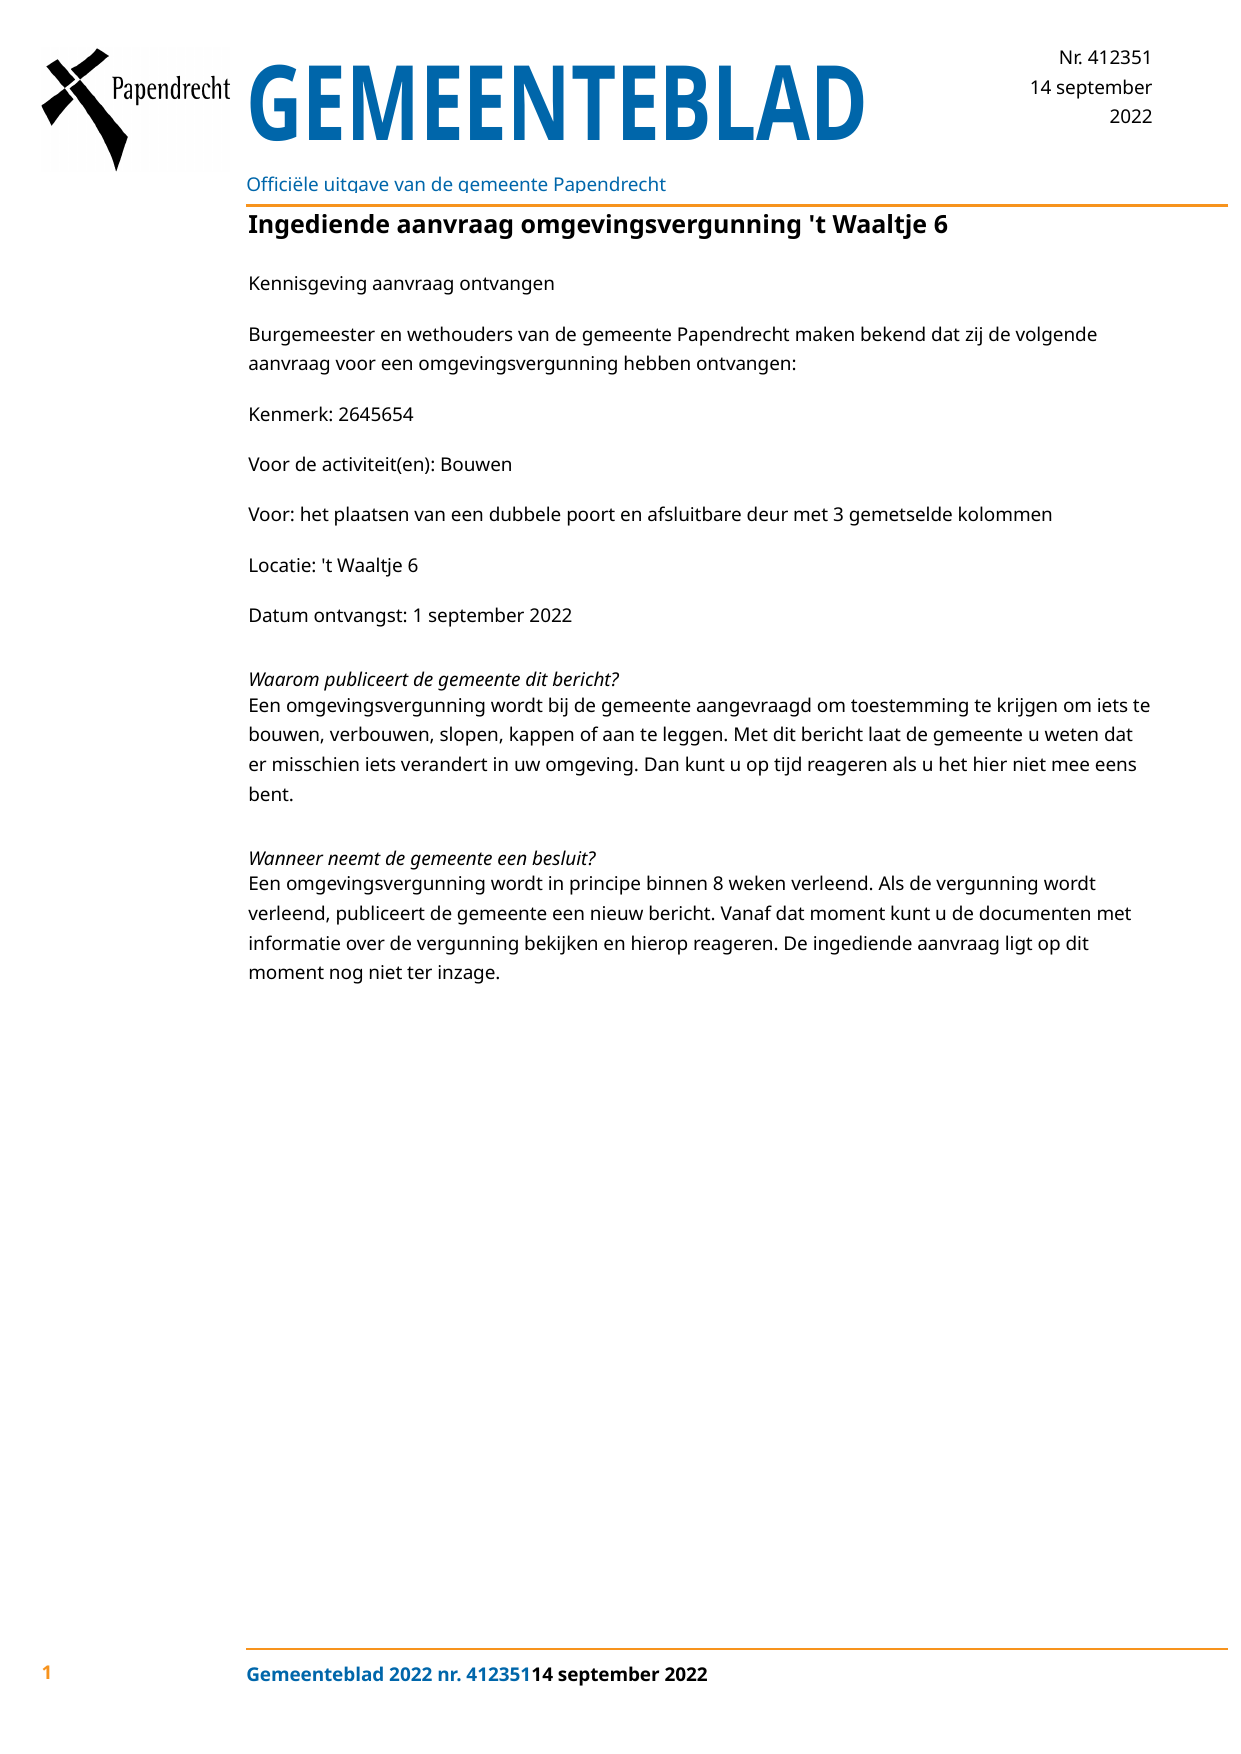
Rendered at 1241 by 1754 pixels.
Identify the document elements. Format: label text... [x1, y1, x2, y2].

text Kennisgeving aanvraag ontvangen [248, 270, 1152, 296]
text Kenmerk: 2645654 [248, 401, 1152, 426]
text Locatie: 't Waaltje 6 [248, 552, 1152, 578]
text Voor de activiteit(en): Bouwen [248, 451, 1152, 477]
text Een omgevingsvergunning wordt in principe binnen 8 weken verleend. Als de vergunning wordt verleend, publiceert de gemeente een nieuw bericht. Vanaf dat moment kunt u de documenten met informatie over de vergunning bekijken en hierop reageren. De ingediende aanvraag ligt op dit moment nog niet ter inzage. [248, 871, 1152, 985]
text Ingediende aanvraag omgevingsvergunning 't Waaltje 6 [248, 207, 1152, 241]
picture [41, 47, 231, 172]
text Voor: het plaatsen van een dubbele poort en afsluitbare deur met 3 gemetselde kolommen [248, 502, 1152, 527]
text Wanneer neemt de gemeente een besluit? [248, 845, 1152, 871]
text Datum ontvangst: 1 september 2022 [248, 602, 1152, 628]
text Een omgevingsvergunning wordt bij de gemeente aangevraagd om toestemming te krijgen om iets te bouwen, verbouwen, slopen, kappen of aan te leggen. Met dit bericht laat de gemeente u weten dat er misschien iets verandert in uw omgeving. Dan kunt u op tijd reageren als u het hier niet mee eens bent. [248, 692, 1152, 807]
text Waarom publiceert de gemeente dit bericht? [248, 666, 1152, 692]
text Burgemeester en wethouders van de gemeente Papendrecht maken bekend dat zij de volgende aanvraag voor een omgevingsvergunning hebben ontvangen: [248, 321, 1152, 376]
